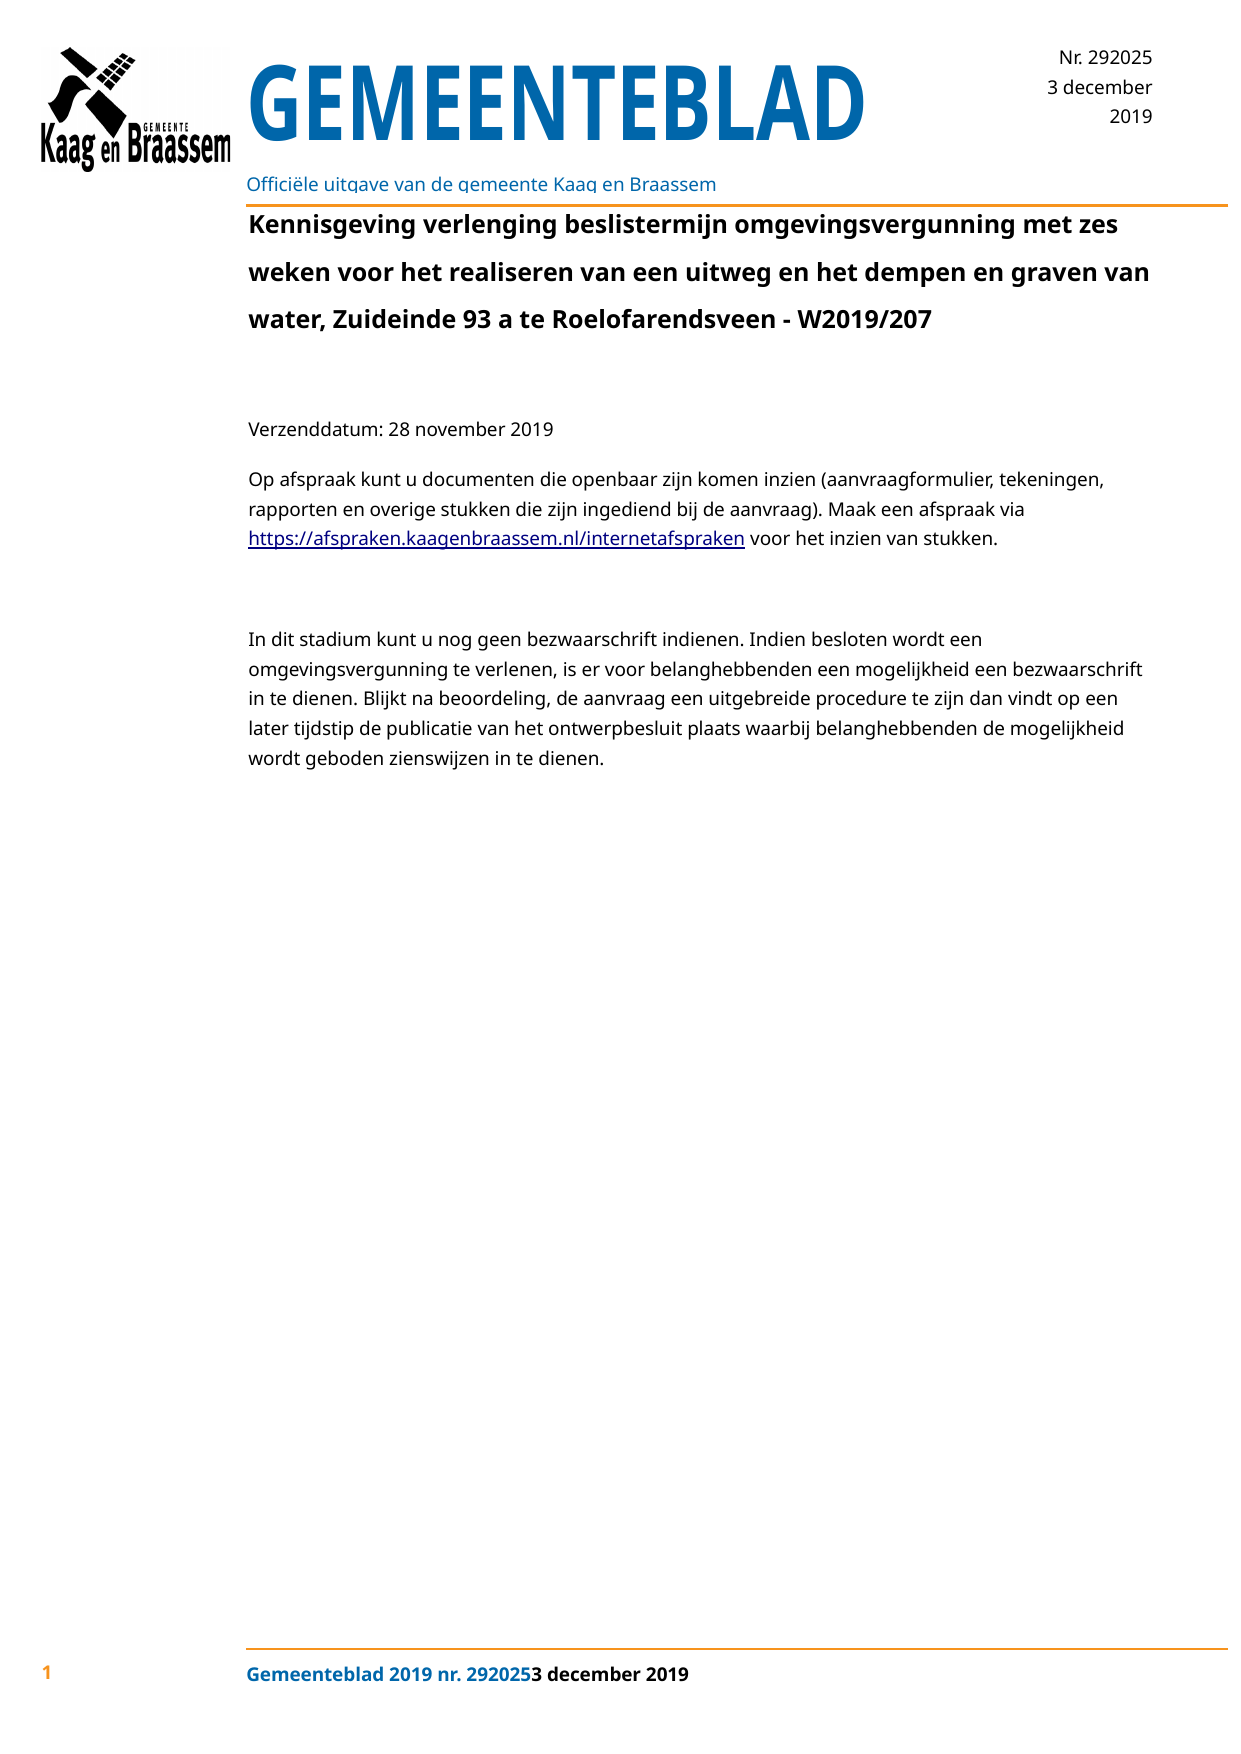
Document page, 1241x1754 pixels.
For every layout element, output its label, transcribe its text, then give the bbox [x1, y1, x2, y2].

text In dit stadium kunt u nog geen bezwaarschrift indienen. Indien besloten wordt een omgevingsvergunning te verlenen, is er voor belanghebbenden een mogelijkheid een bezwaarschrift in te dienen. Blijkt na beoordeling, de aanvraag een uitgebreide procedure te zijn dan vindt op een later tijdstip de publicatie van het ontwerpbesluit plaats waarbij belanghebbenden de mogelijkheid wordt geboden zienswijzen in te dienen. [248, 626, 1152, 770]
text Verzenddatum: 28 november 2019 [248, 416, 1152, 442]
text Kennisgeving verlenging beslistermijn omgevingsvergunning met zes weken voor het realiseren van een uitweg en het dempen en graven van water, Zuideinde 93 a te Roelofarendsveen - W2019/207 [248, 207, 1152, 336]
text Op afspraak kunt u documenten die openbaar zijn komen inzien (aanvraagformulier, tekeningen, rapporten en overige stukken die zijn ingediend bij de aanvraag). Maak een afspraak via https://afspraken.kaagenbraassem.nl/internetafspraken voor het inzien van stukken. [248, 466, 1152, 551]
picture [41, 47, 231, 172]
